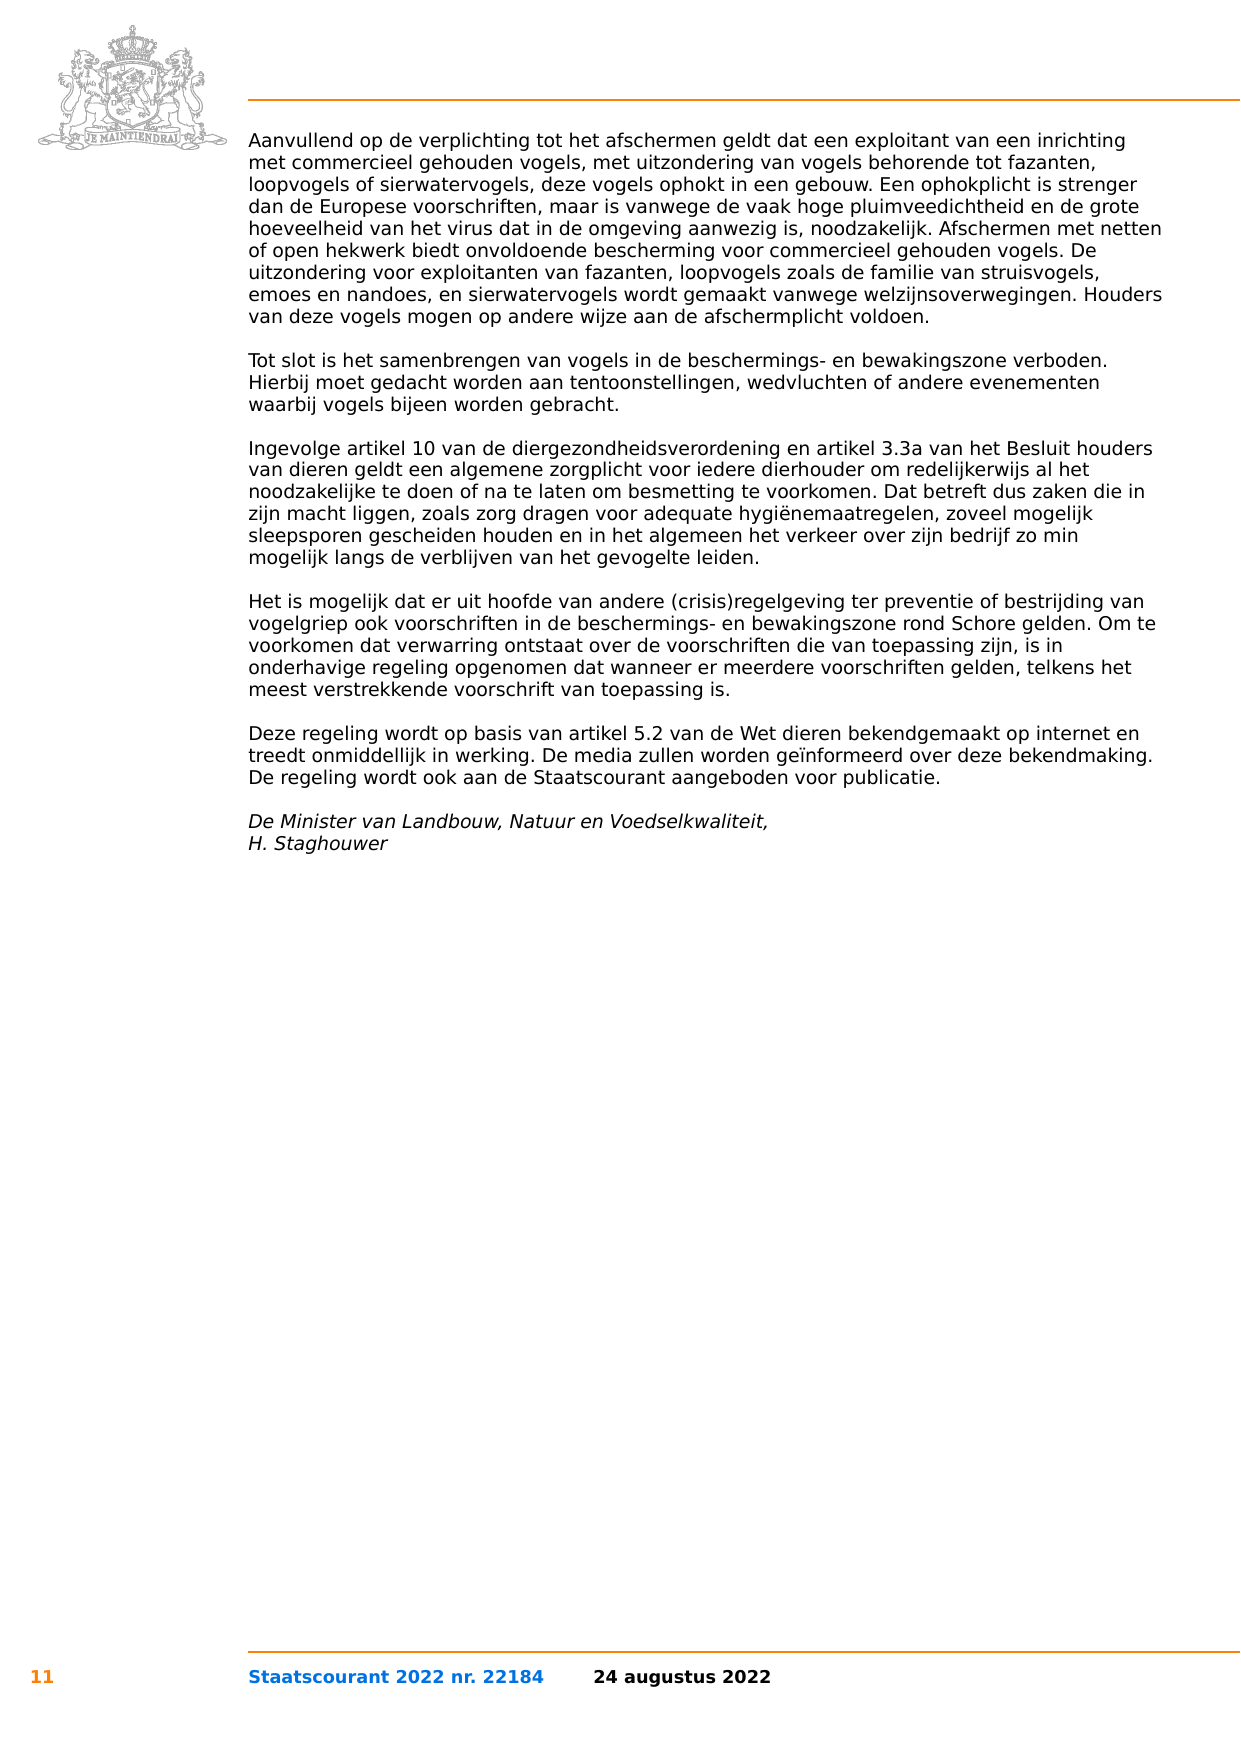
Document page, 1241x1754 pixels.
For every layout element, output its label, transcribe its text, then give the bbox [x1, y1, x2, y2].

text Deze regeling wordt op basis van artikel 5.2 van de Wet dieren bekendgemaakt op internet en treedt onmiddellijk in werking. De media zullen worden geïnformeerd over deze bekendmaking. De regeling wordt ook aan de Staatscourant aangeboden voor publicatie. [248, 723, 1163, 789]
text De Minister van Landbouw, Natuur en Voedselkwaliteit, H. Staghouwer [248, 811, 1163, 855]
text Het is mogelijk dat er uit hoofde van andere (crisis)regelgeving ter preventie of bestrijding van vogelgriep ook voorschriften in de beschermings- en bewakingszone rond Schore gelden. Om te voorkomen dat verwarring ontstaat over de voorschriften die van toepassing zijn, is in onderhavige regeling opgenomen dat wanneer er meerdere voorschriften gelden, telkens het meest verstrekkende voorschrift van toepassing is. [248, 591, 1163, 701]
text Aanvullend op de verplichting tot het afschermen geldt dat een exploitant van een inrichting met commercieel gehouden vogels, met uitzondering van vogels behorende tot fazanten, loopvogels of sierwatervogels, deze vogels ophokt in een gebouw. Een ophokplicht is strenger dan de Europese voorschriften, maar is vanwege de vaak hoge pluimveedichtheid en de grote hoeveelheid van het virus dat in de omgeving aanwezig is, noodzakelijk. Afschermen met netten of open hekwerk biedt onvoldoende bescherming voor commercieel gehouden vogels. De uitzondering voor exploitanten van fazanten, loopvogels zoals de familie van struisvogels, emoes en nandoes, en sierwatervogels wordt gemaakt vanwege welzijnsoverwegingen. Houders van deze vogels mogen op andere wijze aan de afschermplicht voldoen. [248, 130, 1163, 328]
text Tot slot is het samenbrengen van vogels in de beschermings- en bewakingszone verboden. Hierbij moet gedacht worden aan tentoonstellingen, wedvluchten of andere evenementen waarbij vogels bijeen worden gebracht. [248, 349, 1163, 416]
text Ingevolge artikel 10 van de diergezondheidsverordening en artikel 3.3a van het Besluit houders van dieren geldt een algemene zorgplicht voor iedere dierhouder om redelijkerwijs al het noodzakelijke te doen of na te laten om besmetting te voorkomen. Dat betreft dus zaken die in zijn macht liggen, zoals zorg dragen voor adequate hygiënemaatregelen, zoveel mogelijk sleepsporen gescheiden houden en in het algemeen het verkeer over zijn bedrijf zo min mogelijk langs de verblijven van het gevogelte leiden. [248, 437, 1163, 569]
picture [38, 25, 227, 150]
